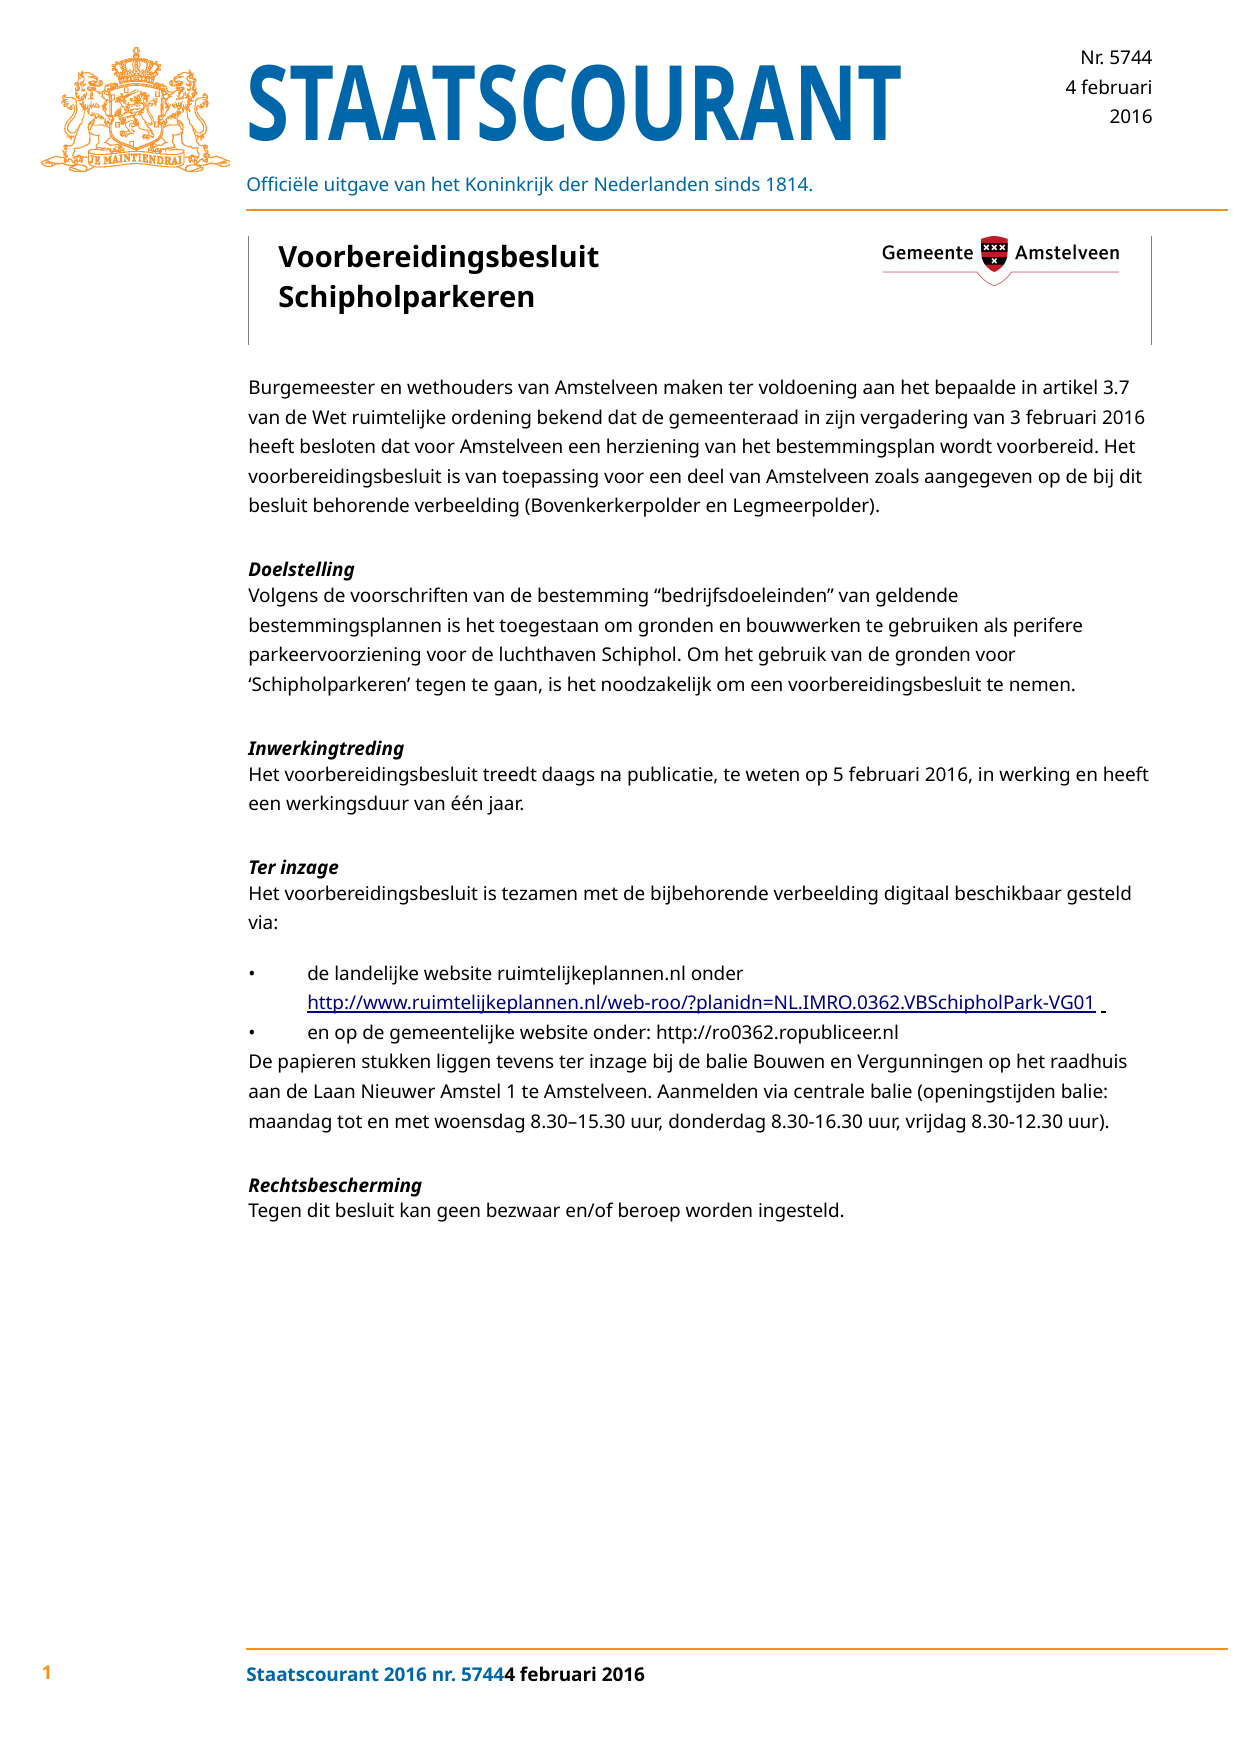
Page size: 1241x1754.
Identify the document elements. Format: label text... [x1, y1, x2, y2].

list http://www.ruimtelijkeplannen.nl/web-roo/?planidn=NL.IMRO.0362.VBSchipholPark-VG01 [248, 989, 1152, 1015]
text Tegen dit besluit kan geen bezwaar en/of beroep worden ingesteld. [248, 1198, 1152, 1223]
text Inwerkingtreding [248, 735, 1152, 761]
table_header [850, 236, 1151, 345]
text Rechtsbescherming [248, 1172, 1152, 1198]
text Het voorbereidingsbesluit is tezamen met de bijbehorende verbeelding digitaal beschikbaar gesteld via: [248, 880, 1152, 935]
text De papieren stukken liggen tevens ter inzage bij de balie Bouwen en Vergunningen op het raadhuis aan de Laan Nieuwer Amstel 1 te Amstelveen. Aanmelden via centrale balie (openingstijden balie: maandag tot en met woensdag 8.30–15.30 uur, donderdag 8.30-16.30 uur, vrijdag 8.30-12.30 uur). [248, 1049, 1152, 1134]
list de landelijke website ruimtelijkeplannen.nl onder [248, 960, 1152, 986]
table_header Voorbereidingsbesluit Schipholparkeren [249, 236, 850, 345]
text Burgemeester en wethouders van Amstelveen maken ter voldoening aan het bepaalde in artikel 3.7 van de Wet ruimtelijke ordening bekend dat de gemeenteraad in zijn vergadering van 3 februari 2016 heeft besloten dat voor Amstelveen een herziening van het bestemmingsplan wordt voorbereid. Het voorbereidingsbesluit is van toepassing voor een deel van Amstelveen zoals aangegeven op de bij dit besluit behorende verbeelding (Bovenkerkerpolder en Legmeerpolder). [248, 374, 1152, 518]
list en op de gemeentelijke website onder: http://ro0362.ropubliceer.nl [248, 1019, 1152, 1045]
text Ter inzage [248, 854, 1152, 880]
text Doelstelling [248, 557, 1152, 582]
picture [41, 47, 231, 172]
text Het voorbereidingsbesluit treedt daags na publicatie, te weten op 5 februari 2016, in werking en heeft een werkingsduur van één jaar. [248, 761, 1152, 816]
picture [882, 236, 1119, 286]
text Volgens de voorschriften van de bestemming “bedrijfsdoeleinden” van geldende bestemmingsplannen is het toegestaan om gronden en bouwwerken te gebruiken als perifere parkeervoorziening voor de luchthaven Schiphol. Om het gebruik van de gronden voor ‘Schipholparkeren’ tegen te gaan, is het noodzakelijk om een voorbereidingsbesluit te nemen. [248, 582, 1152, 697]
